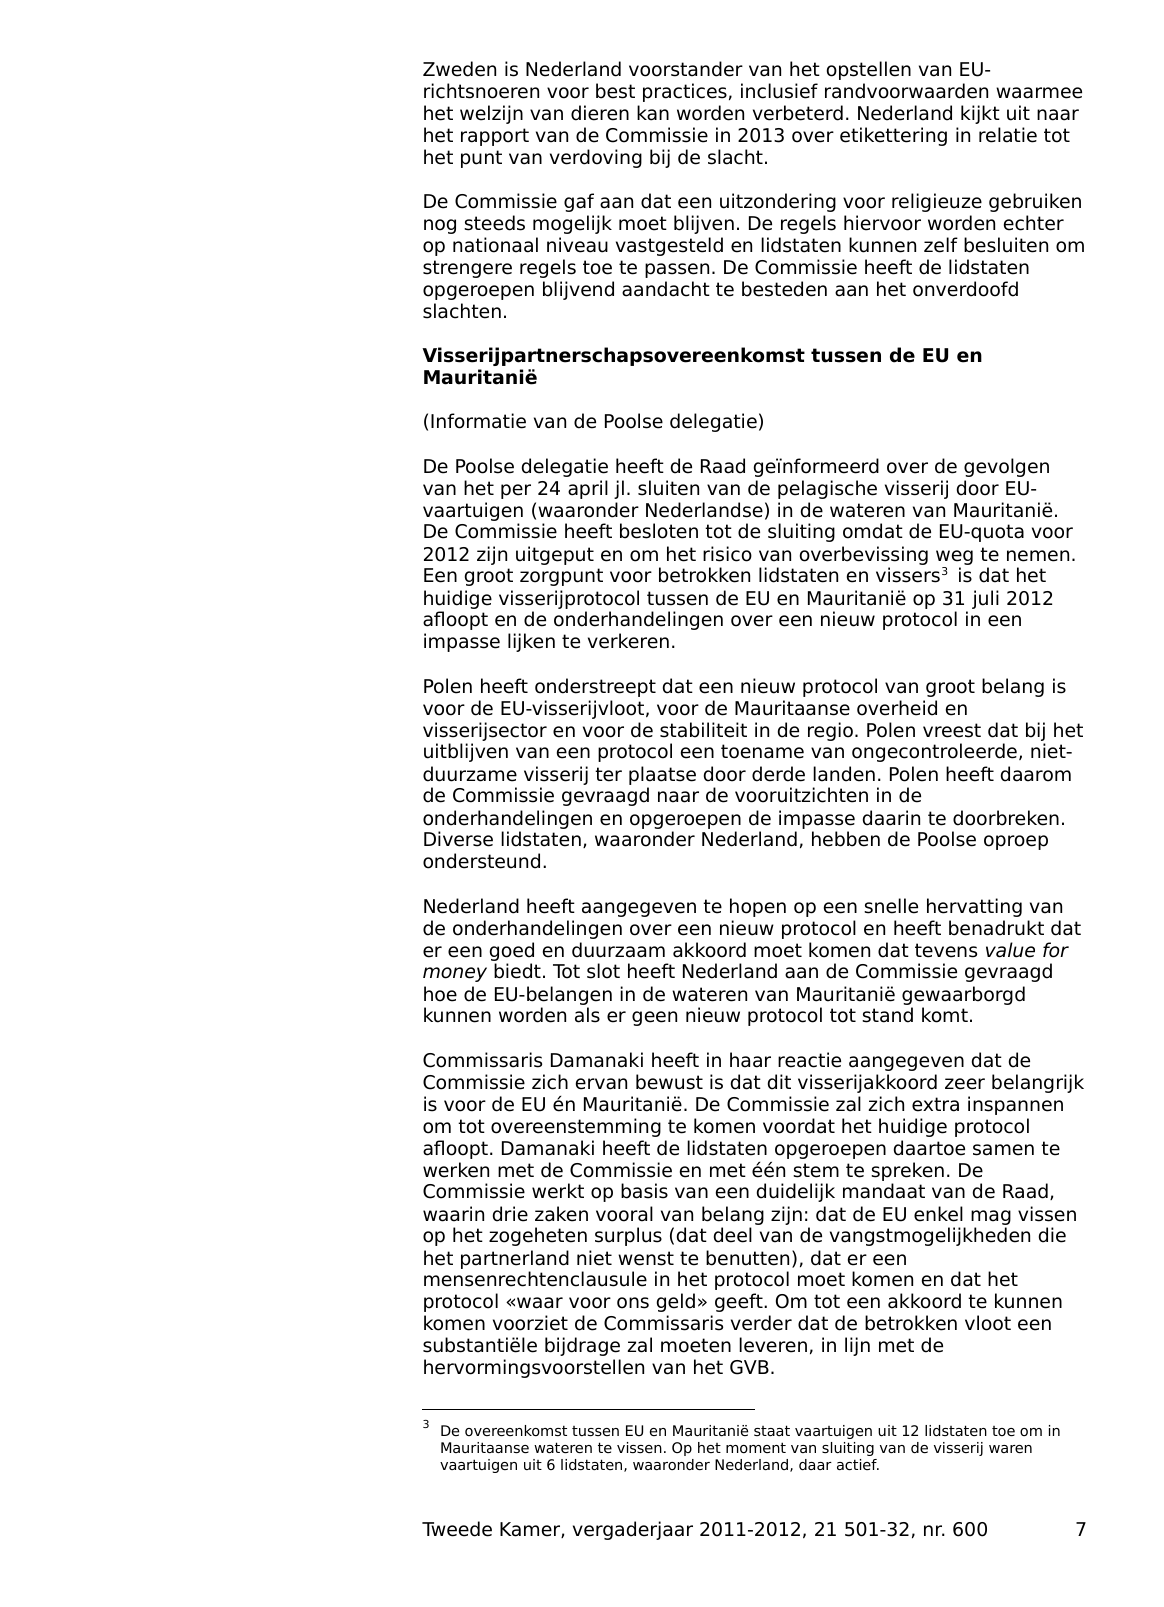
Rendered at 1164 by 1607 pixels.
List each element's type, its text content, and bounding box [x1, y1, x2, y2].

text De Poolse delegatie heeft de Raad geïnformeerd over de gevolgen van het per 24 april jl. sluiten van de pelagische visserij door EU-vaartuigen (waaronder Nederlandse) in de wateren van Mauritanië. De Commissie heeft besloten tot de sluiting omdat de EU-quota voor 2012 zijn uitgeput en om het risico van overbevissing weg te nemen. Een groot zorgpunt voor betrokken lidstaten en vissers is dat het huidige visserijprotocol tussen de EU en Mauritanië op 31 juli 2012 afloopt en de onderhandelingen over een nieuw protocol in een impasse lijken te verkeren. [422, 456, 1087, 653]
text Zweden is Nederland voorstander van het opstellen van EU-richtsnoeren voor best practices, inclusief randvoorwaarden waarmee het welzijn van dieren kan worden verbeterd. Nederland kijkt uit naar het rapport van de Commissie in 2013 over etikettering in relatie tot het punt van verdoving bij de slacht. [422, 59, 1087, 169]
text De overeenkomst tussen EU en Mauritanië staat vaartuigen uit 12 lidstaten toe om in Mauritaanse wateren te vissen. Op het moment van sluiting van de visserij waren vaartuigen uit 6 lidstaten, waaronder Nederland, daar actief. [422, 1418, 1087, 1474]
text Commissaris Damanaki heeft in haar reactie aangegeven dat de Commissie zich ervan bewust is dat dit visserijakkoord zeer belangrijk is voor de EU én Mauritanië. De Commissie zal zich extra inspannen om tot overeenstemming te komen voordat het huidige protocol afloopt. Damanaki heeft de lidstaten opgeroepen daartoe samen te werken met de Commissie en met één stem te spreken. De Commissie werkt op basis van een duidelijk mandaat van de Raad, waarin drie zaken vooral van belang zijn: dat de EU enkel mag vissen op het zogeheten surplus (dat deel van de vangstmogelijkheden die het partnerland niet wenst te benutten), dat er een mensenrechtenclausule in het protocol moet komen en dat het protocol «waar voor ons geld» geeft. Om tot een akkoord te kunnen komen voorziet de Commissaris verder dat de betrokken vloot een substantiële bijdrage zal moeten leveren, in lijn met de hervormingsvoorstellen van het GVB. [422, 1049, 1087, 1379]
text Polen heeft onderstreept dat een nieuw protocol van groot belang is voor de EU-visserijvloot, voor de Mauritaanse overheid en visserijsector en voor de stabiliteit in de regio. Polen vreest dat bij het uitblijven van een protocol een toename van ongecontroleerde, niet-duurzame visserij ter plaatse door derde landen. Polen heeft daarom de Commissie gevraagd naar de vooruitzichten in de onderhandelingen en opgeroepen de impasse daarin te doorbreken. Diverse lidstaten, waaronder Nederland, hebben de Poolse oproep ondersteund. [422, 676, 1087, 873]
text De Commissie gaf aan dat een uitzondering voor religieuze gebruiken nog steeds mogelijk moet blijven. De regels hiervoor worden echter op nationaal niveau vastgesteld en lidstaten kunnen zelf besluiten om strengere regels toe te passen. De Commissie heeft de lidstaten opgeroepen blijvend aandacht te besteden aan het onverdoofd slachten. [422, 191, 1087, 323]
text Nederland heeft aangegeven te hopen op een snelle hervatting van de onderhandelingen over een nieuw protocol en heeft benadrukt dat er een goed en duurzaam akkoord moet komen dat tevens value for money biedt. Tot slot heeft Nederland aan de Commissie gevraagd hoe de EU-belangen in de wateren van Mauritanië gewaarborgd kunnen worden als er geen nieuw protocol tot stand komt. [422, 896, 1087, 1027]
subtitle Visserijpartnerschapsovereenkomst tussen de EU en Mauritanië [422, 345, 1087, 389]
subtitle (Informatie van de Poolse delegatie) [422, 411, 1087, 433]
